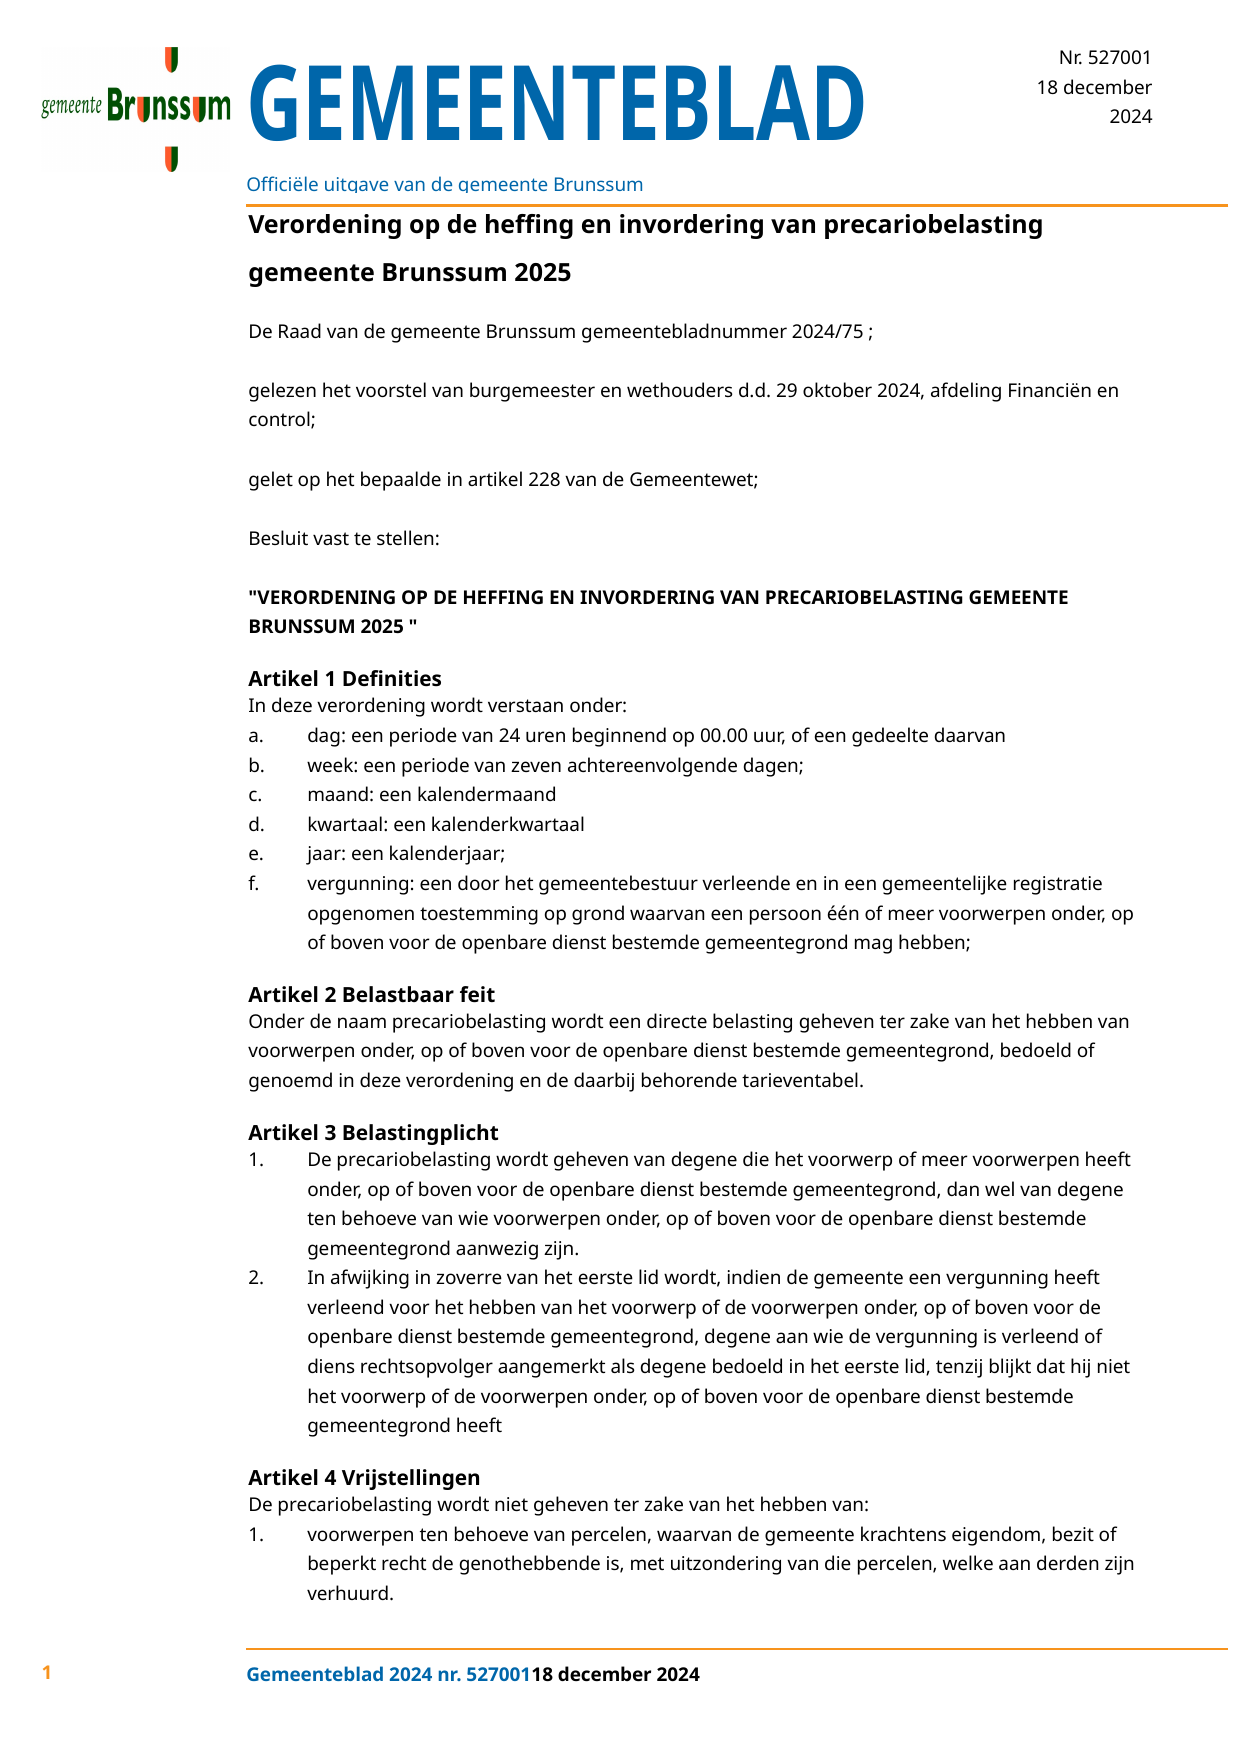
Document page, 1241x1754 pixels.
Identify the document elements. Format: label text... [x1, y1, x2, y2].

list maand: een kalendermaand [248, 781, 1152, 807]
text Artikel 1 Definities [248, 664, 1152, 693]
list De precariobelasting wordt geheven van degene die het voorwerp of meer voorwerpen heeft onder, op of boven voor de openbare dienst bestemde gemeentegrond, dan wel van degene ten behoeve van wie voorwerpen onder, op of boven voor de openbare dienst bestemde gemeentegrond aanwezig zijn. [248, 1146, 1152, 1261]
list vergunning: een door het gemeentebestuur verleende en in een gemeentelijke registratie opgenomen toestemming op grond waarvan een persoon één of meer voorwerpen onder, op of boven voor de openbare dienst bestemde gemeentegrond mag hebben; [248, 870, 1152, 955]
text Verordening op de heffing en invordering van precariobelasting gemeente Brunssum 2025 [248, 207, 1152, 288]
list jaar: een kalenderjaar; [248, 841, 1152, 866]
picture [41, 47, 231, 172]
text Artikel 2 Belastbaar feit [248, 980, 1152, 1008]
list week: een periode van zeven achtereenvolgende dagen; [248, 752, 1152, 777]
list voorwerpen ten behoeve van percelen, waarvan de gemeente krachtens eigendom, bezit of beperkt recht de genothebbende is, met uitzondering van die percelen, welke aan derden zijn verhuurd. [248, 1521, 1152, 1606]
text gelezen het voorstel van burgemeester en wethouders d.d. 29 oktober 2024, afdeling Financiën en control; [248, 377, 1152, 432]
text gelet op het bepaalde in artikel 228 van de Gemeentewet; [248, 466, 1152, 492]
text De Raad van de gemeente Brunssum gemeentebladnummer 2024/75 ; [248, 318, 1152, 344]
text Besluit vast te stellen: [248, 525, 1152, 551]
list dag: een periode van 24 uren beginnend op 00.00 uur, of een gedeelte daarvan [248, 722, 1152, 748]
text Onder de naam precariobelasting wordt een directe belasting geheven ter zake van het hebben van voorwerpen onder, op of boven voor de openbare dienst bestemde gemeentegrond, bedoeld of genoemd in deze verordening en de daarbij behorende tarieventabel. [248, 1008, 1152, 1093]
list In afwijking in zoverre van het eerste lid wordt, indien de gemeente een vergunning heeft verleend voor het hebben van het voorwerp of de voorwerpen onder, op of boven voor de openbare dienst bestemde gemeentegrond, degene aan wie de vergunning is verleend of diens rechtsopvolger aangemerkt als degene bedoeld in het eerste lid, tenzij blijkt dat hij niet het voorwerp of de voorwerpen onder, op of boven voor de openbare dienst bestemde gemeentegrond heeft [248, 1264, 1152, 1438]
text "VERORDENING OP DE HEFFING EN INVORDERING VAN PRECARIOBELASTING GEMEENTE BRUNSSUM 2025 " [248, 584, 1152, 639]
text De precariobelasting wordt niet geheven ter zake van het hebben van: [248, 1491, 1152, 1517]
text Artikel 4 Vrijstellingen [248, 1463, 1152, 1491]
list kwartaal: een kalenderkwartaal [248, 811, 1152, 837]
text Artikel 3 Belastingplicht [248, 1118, 1152, 1146]
text In deze verordening wordt verstaan onder: [248, 693, 1152, 718]
